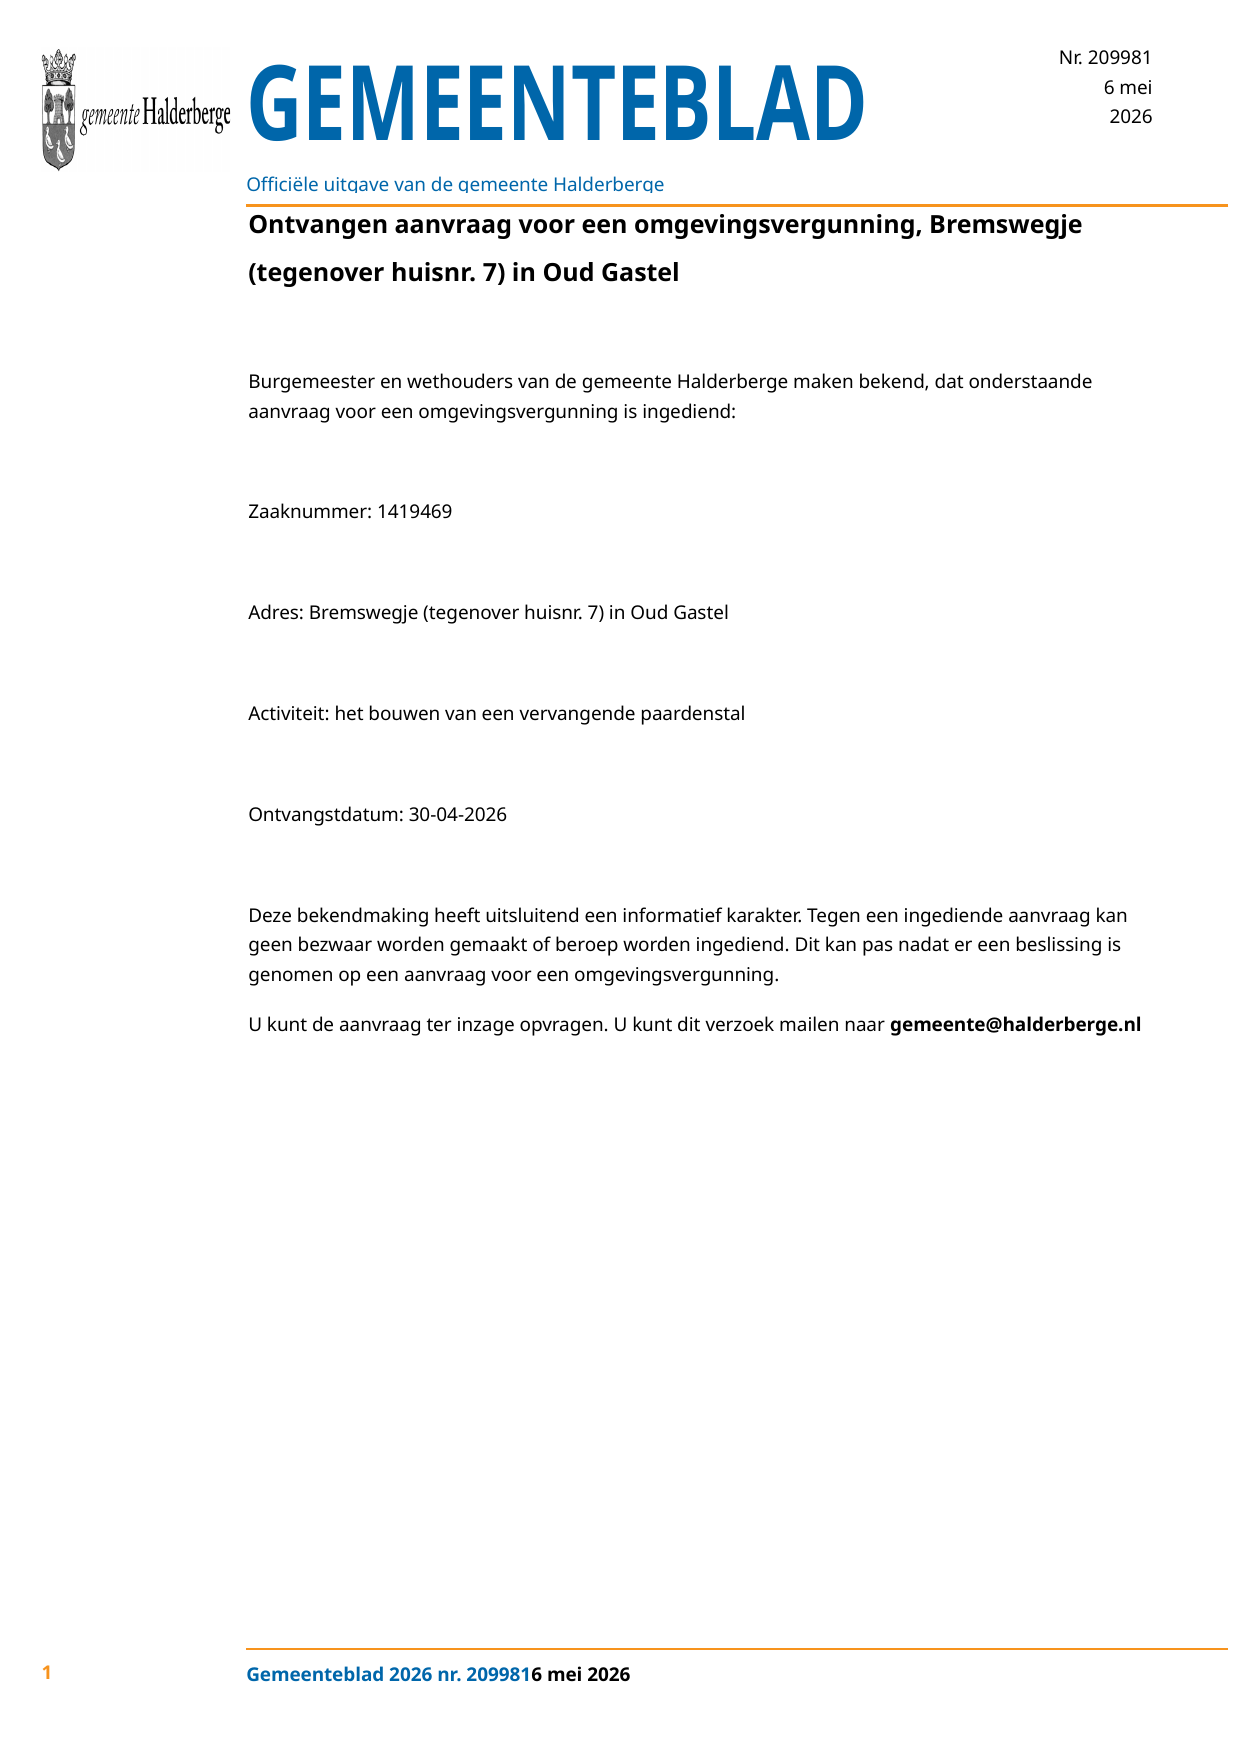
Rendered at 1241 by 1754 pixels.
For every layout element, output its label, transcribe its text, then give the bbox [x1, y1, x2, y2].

text Burgemeester en wethouders van de gemeente Halderberge maken bekend, dat onderstaande aanvraag voor een omgevingsvergunning is ingediend: [248, 368, 1152, 424]
text Activiteit: het bouwen van een vervangende paardenstal [248, 700, 1152, 726]
text Adres: Bremswegje (tegenover huisnr. 7) in Oud Gastel [248, 599, 1152, 625]
picture [41, 47, 231, 172]
text Ontvangen aanvraag voor een omgevingsvergunning, Bremswegje (tegenover huisnr. 7) in Oud Gastel [248, 207, 1152, 288]
text Ontvangstdatum: 30-04-2026 [248, 801, 1152, 827]
text Deze bekendmaking heeft uitsluitend een informatief karakter. Tegen een ingediende aanvraag kan geen bezwaar worden gemaakt of beroep worden ingediend. Dit kan pas nadat er een beslissing is genomen op een aanvraag voor een omgevingsvergunning. [248, 902, 1152, 987]
text Zaaknummer: 1419469 [248, 499, 1152, 524]
text U kunt de aanvraag ter inzage opvragen. U kunt dit verzoek mailen naar gemeente@halderberge.nl [248, 1012, 1152, 1037]
